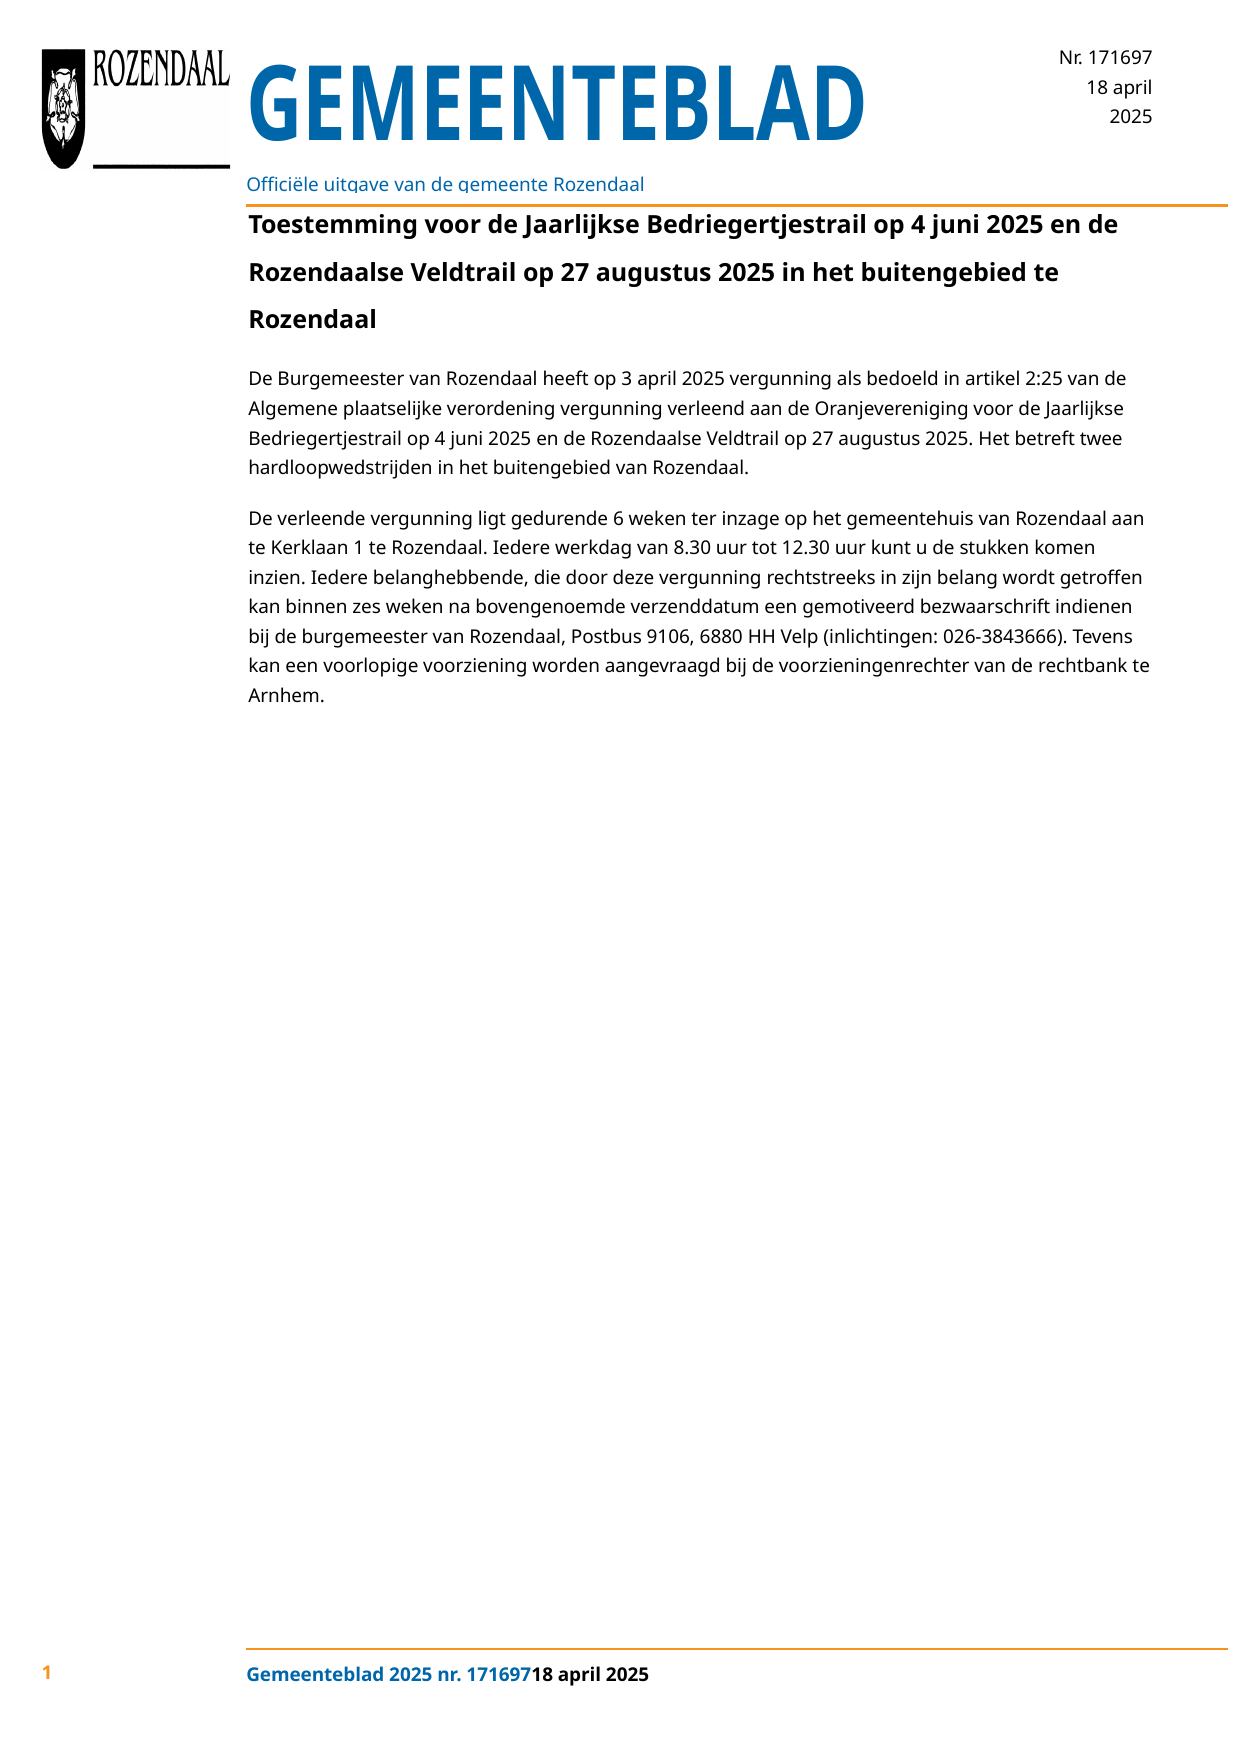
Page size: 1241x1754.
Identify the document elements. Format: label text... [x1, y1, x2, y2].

text De verleende vergunning ligt gedurende 6 weken ter inzage op het gemeentehuis van Rozendaal aan te Kerklaan 1 te Rozendaal. Iedere werkdag van 8.30 uur tot 12.30 uur kunt u de stukken komen inzien. Iedere belanghebbende, die door deze vergunning rechtstreeks in zijn belang wordt getroffen kan binnen zes weken na bovengenoemde verzenddatum een gemotiveerd bezwaarschrift indienen bij de burgemeester van Rozendaal, Postbus 9106, 6880 HH Velp (inlichtingen: 026-3843666). Tevens kan een voorlopige voorziening worden aangevraagd bij de voorzieningenrechter van de rechtbank te Arnhem. [248, 505, 1152, 708]
text De Burgemeester van Rozendaal heeft op 3 april 2025 vergunning als bedoeld in artikel 2:25 van de Algemene plaatselijke verordening vergunning verleend aan de Oranjevereniging voor de Jaarlijkse Bedriegertjestrail op 4 juni 2025 en de Rozendaalse Veldtrail op 27 augustus 2025. Het betreft twee hardloopwedstrijden in het buitengebied van Rozendaal. [248, 366, 1152, 480]
picture [41, 47, 231, 172]
text Toestemming voor de Jaarlijkse Bedriegertjestrail op 4 juni 2025 en de Rozendaalse Veldtrail op 27 augustus 2025 in het buitengebied te Rozendaal [248, 207, 1152, 336]
